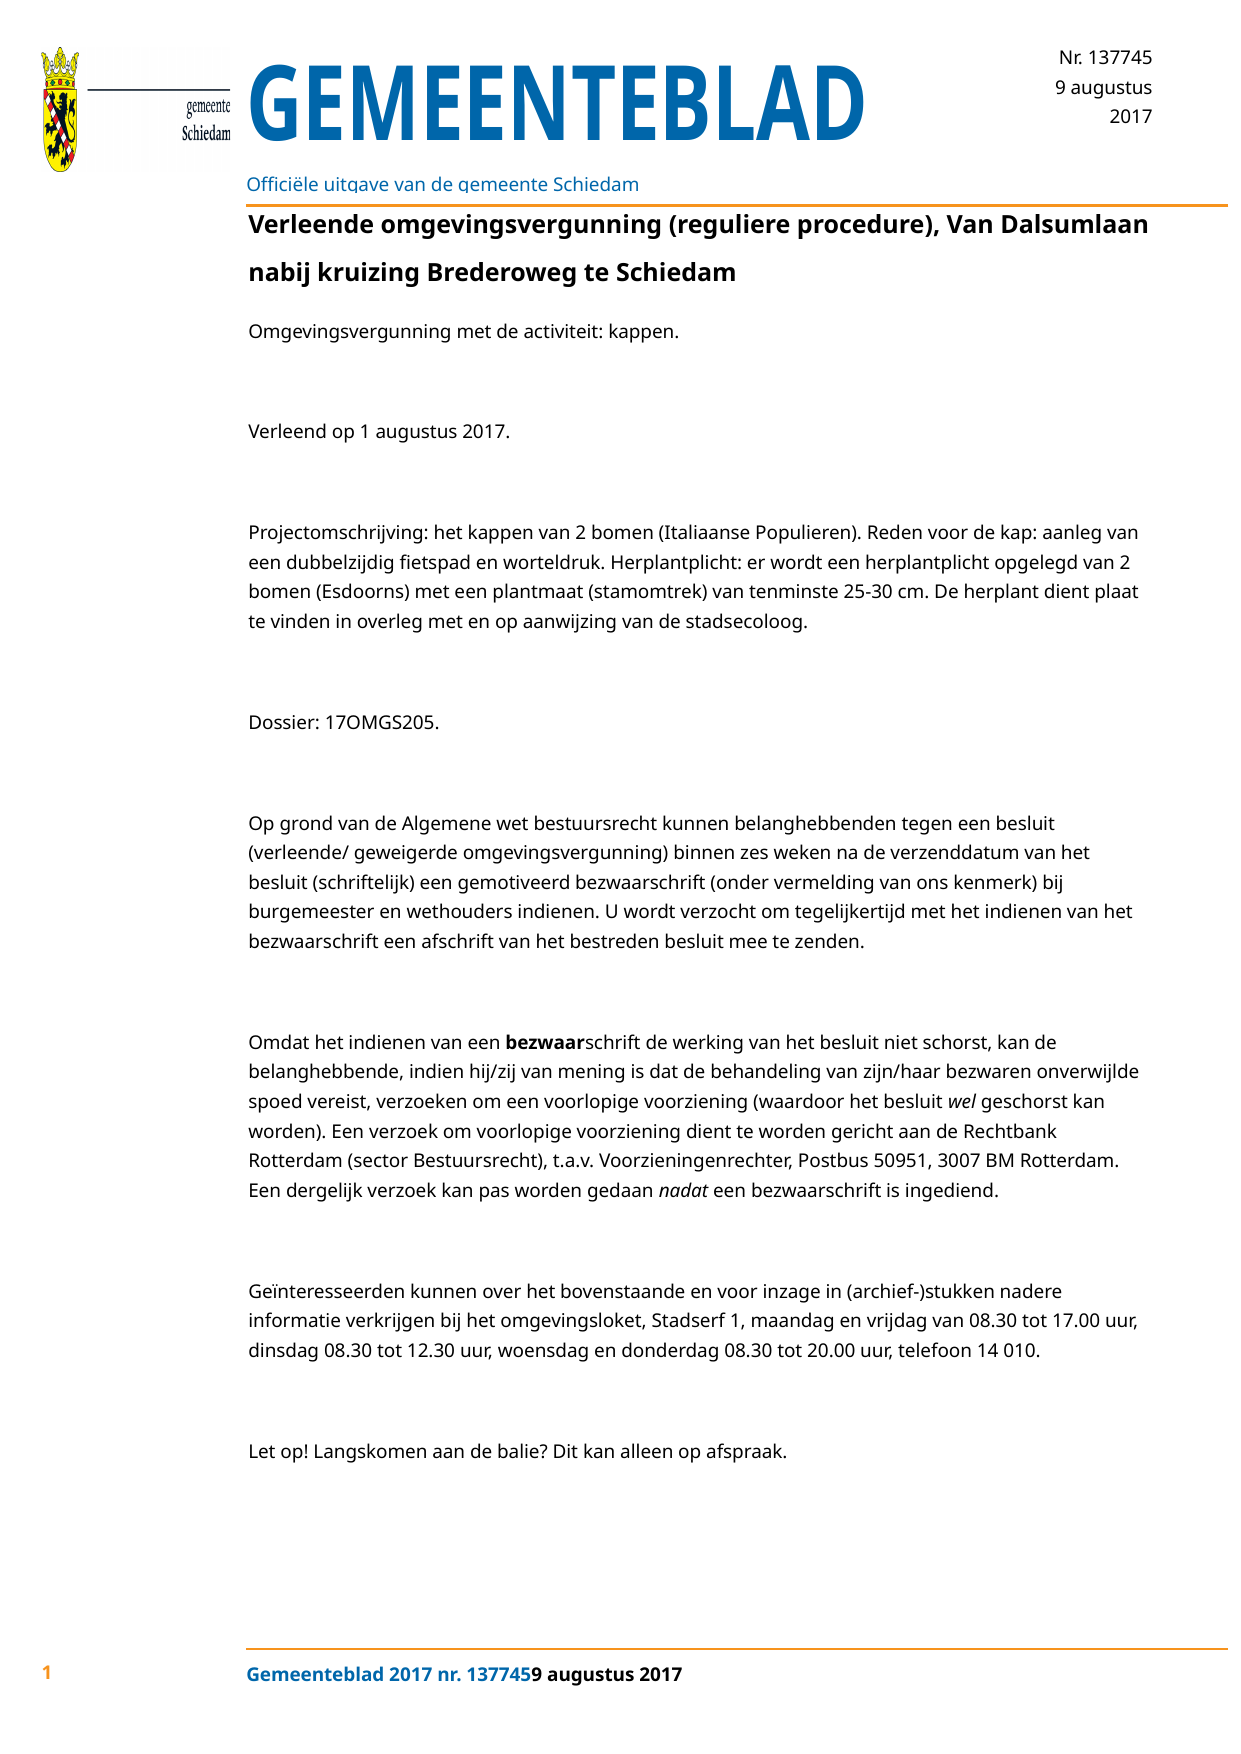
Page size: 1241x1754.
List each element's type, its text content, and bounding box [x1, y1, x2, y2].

text Omdat het indienen van een bezwaarschrift de werking van het besluit niet schorst, kan de belanghebbende, indien hij/zij van mening is dat de behandeling van zijn/haar bezwaren onverwijlde spoed vereist, verzoeken om een voorlopige voorziening (waardoor het besluit wel geschorst kan worden). Een verzoek om voorlopige voorziening dient te worden gericht aan de Rechtbank Rotterdam (sector Bestuursrecht), t.a.v. Voorzieningenrechter, Postbus 50951, 3007 BM Rotterdam. Een dergelijk verzoek kan pas worden gedaan nadat een bezwaarschrift is ingediend. [248, 1029, 1152, 1203]
text Verleende omgevingsvergunning (reguliere procedure), Van Dalsumlaan nabij kruizing Brederoweg te Schiedam [248, 207, 1152, 288]
text Let op! Langskomen aan de balie? Dit kan alleen op afspraak. [248, 1438, 1152, 1464]
picture [41, 47, 231, 172]
text Verleend op 1 augustus 2017. [248, 419, 1152, 444]
text Omgevingsvergunning met de activiteit: kappen. [248, 318, 1152, 344]
text Geïnteresseerden kunnen over het bovenstaande en voor inzage in (archief-)stukken nadere informatie verkrijgen bij het omgevingsloket, Stadserf 1, maandag en vrijdag van 08.30 tot 17.00 uur, dinsdag 08.30 tot 12.30 uur, woensdag en donderdag 08.30 tot 20.00 uur, telefoon 14 010. [248, 1278, 1152, 1363]
text Op grond van de Algemene wet bestuursrecht kunnen belanghebbenden tegen een besluit (verleende/ geweigerde omgevingsvergunning) binnen zes weken na de verzenddatum van het besluit (schriftelijk) een gemotiveerd bezwaarschrift (onder vermelding van ons kenmerk) bij burgemeester en wethouders indienen. U wordt verzocht om tegelijkertijd met het indienen van het bezwaarschrift een afschrift van het bestreden besluit mee te zenden. [248, 810, 1152, 954]
text Projectomschrijving: het kappen van 2 bomen (Italiaanse Populieren). Reden voor de kap: aanleg van een dubbelzijdig fietspad en worteldruk. Herplantplicht: er wordt een herplantplicht opgelegd van 2 bomen (Esdoorns) met een plantmaat (stamomtrek) van tenminste 25-30 cm. De herplant dient plaat te vinden in overleg met en op aanwijzing van de stadsecoloog. [248, 519, 1152, 634]
text Dossier: 17OMGS205. [248, 709, 1152, 735]
